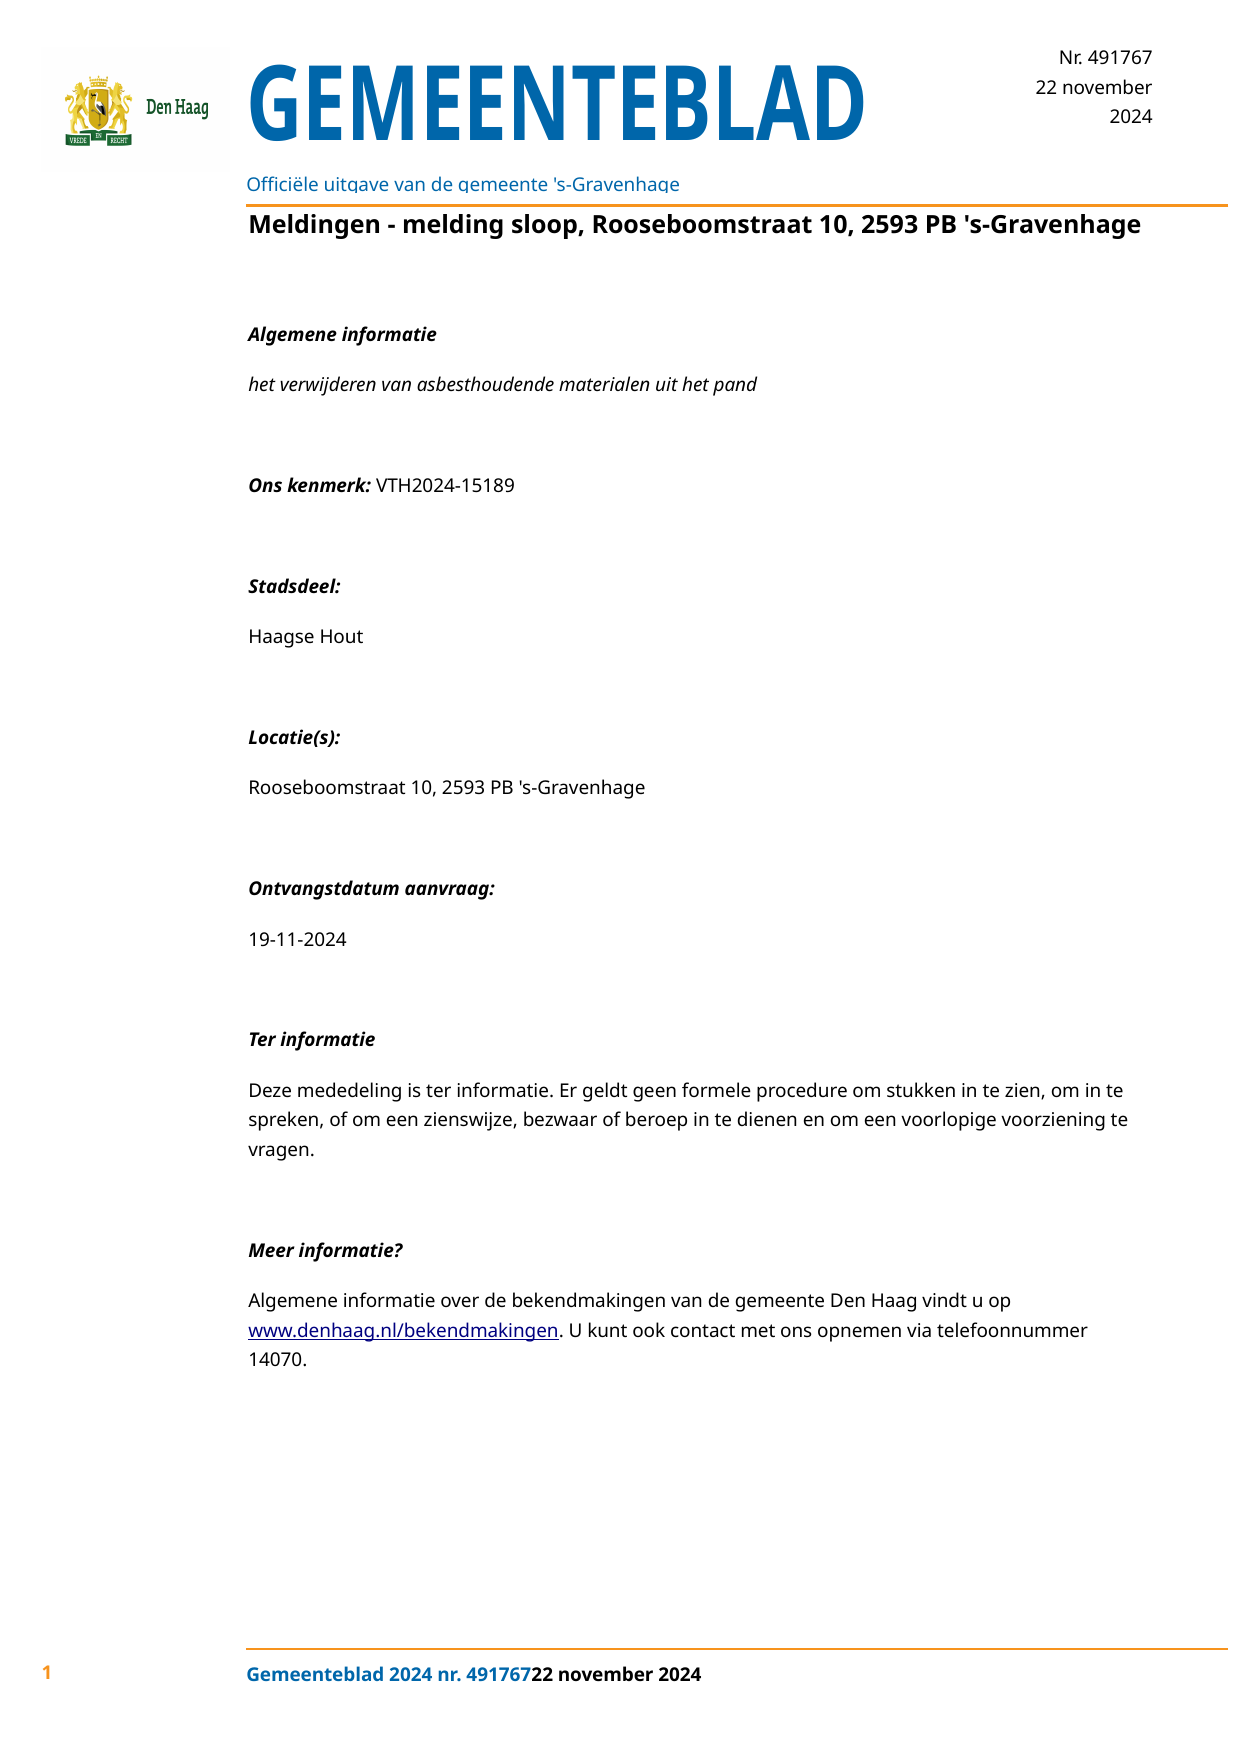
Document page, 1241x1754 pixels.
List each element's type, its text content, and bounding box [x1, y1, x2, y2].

picture [41, 47, 231, 172]
text Meldingen - melding sloop, Rooseboomstraat 10, 2593 PB 's-Gravenhage [248, 207, 1152, 241]
text Rooseboomstraat 10, 2593 PB 's-Gravenhage [248, 774, 1152, 800]
text Ontvangstdatum aanvraag: [248, 875, 1152, 901]
text Stadsdeel: [248, 573, 1152, 598]
text 19-11-2024 [248, 926, 1152, 951]
text Haagse Hout [248, 623, 1152, 649]
text Ons kenmerk: VTH2024-15189 [248, 472, 1152, 498]
text Locatie(s): [248, 724, 1152, 750]
text Algemene informatie [248, 321, 1152, 346]
text het verwijderen van asbesthoudende materialen uit het pand [248, 371, 1152, 397]
text Meer informatie? [248, 1237, 1152, 1263]
text Algemene informatie over de bekendmakingen van de gemeente Den Haag vindt u op www.denhaag.nl/bekendmakingen. U kunt ook contact met ons opnemen via telefoonnummer 14070. [248, 1287, 1152, 1372]
text Ter informatie [248, 1027, 1152, 1052]
text Deze mededeling is ter informatie. Er geldt geen formele procedure om stukken in te zien, om in te spreken, of om een zienswijze, bezwaar of beroep in te dienen en om een voorlopige voorziening te vragen. [248, 1077, 1152, 1162]
